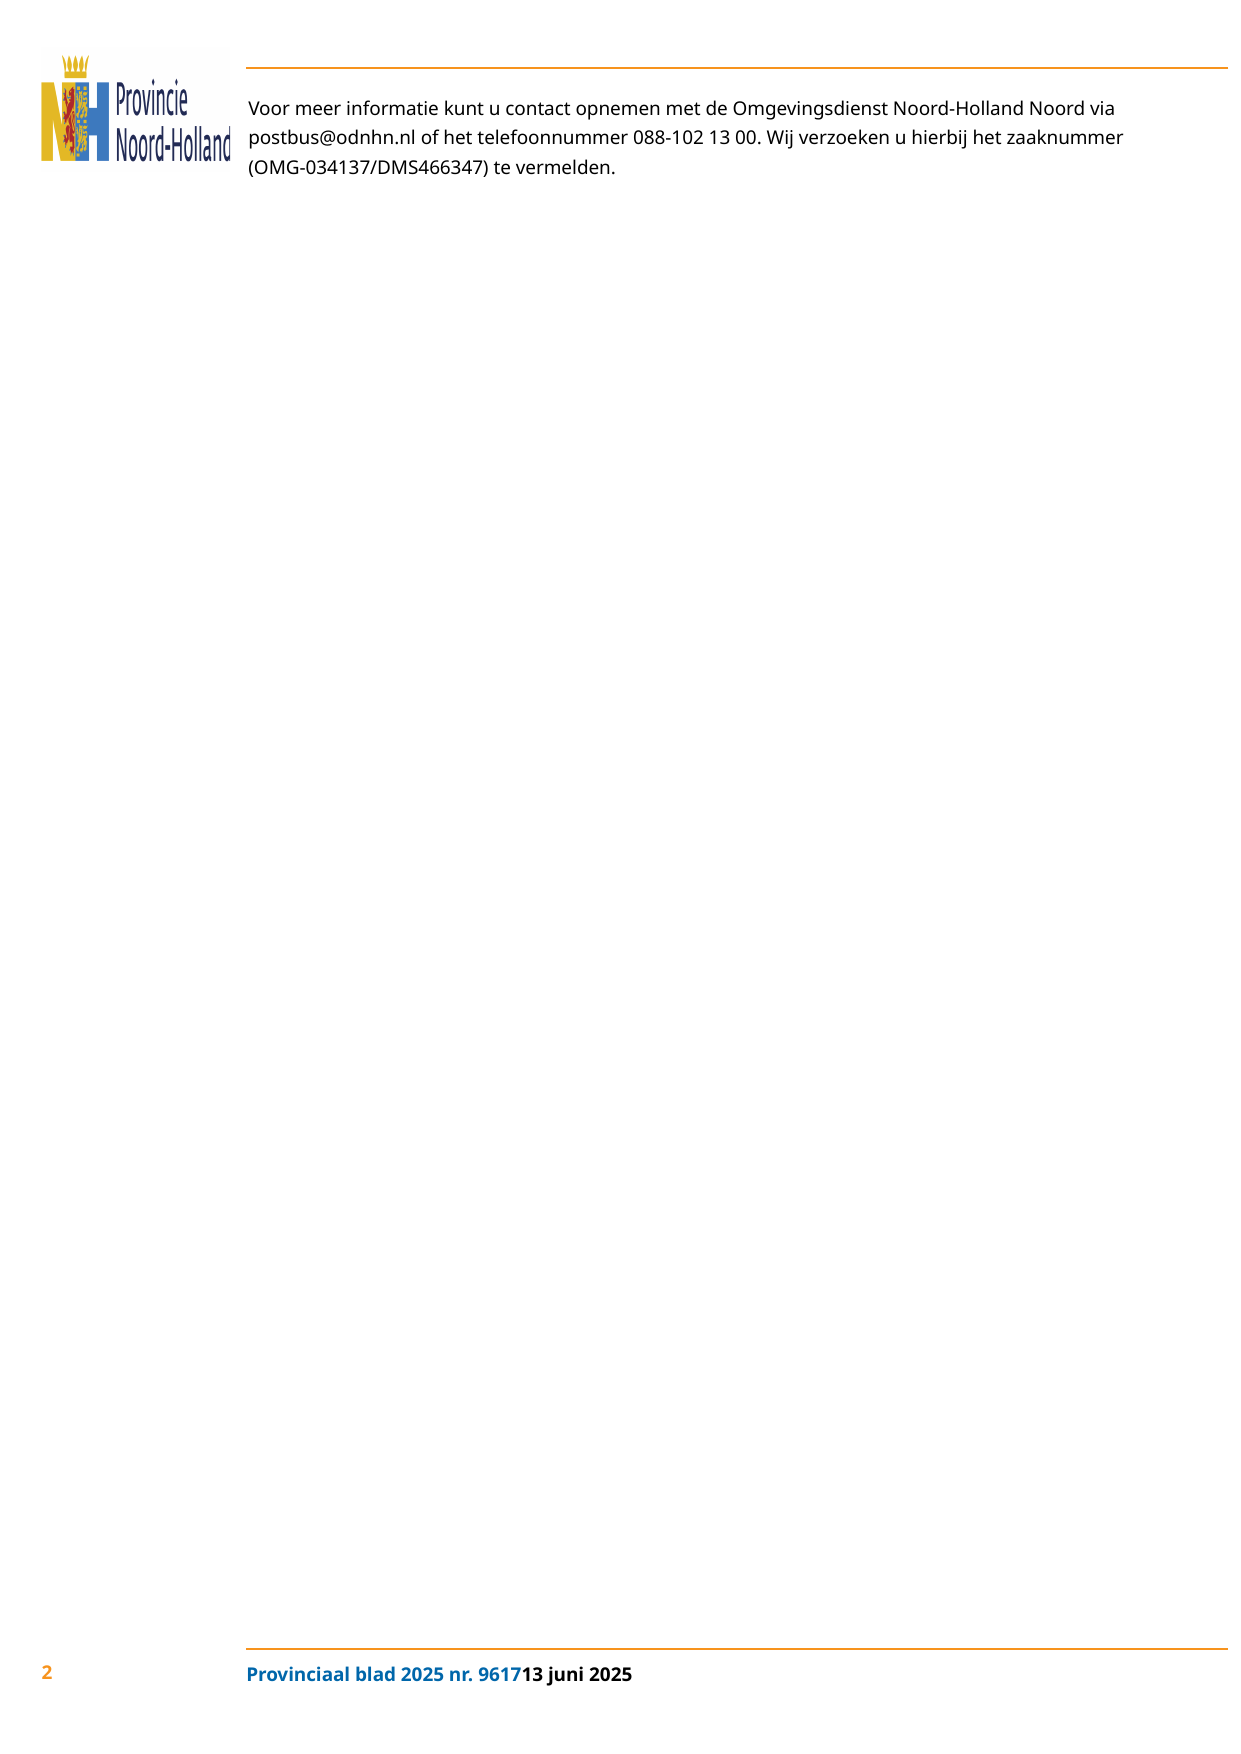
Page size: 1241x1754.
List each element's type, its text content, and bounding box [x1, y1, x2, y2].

picture [41, 47, 231, 172]
text Voor meer informatie kunt u contact opnemen met de Omgevingsdienst Noord-Holland Noord via postbus@odnhn.nl of het telefoonnummer 088-102 13 00. Wij verzoeken u hierbij het zaaknummer (OMG-034137/DMS466347) te vermelden. [248, 95, 1152, 180]
